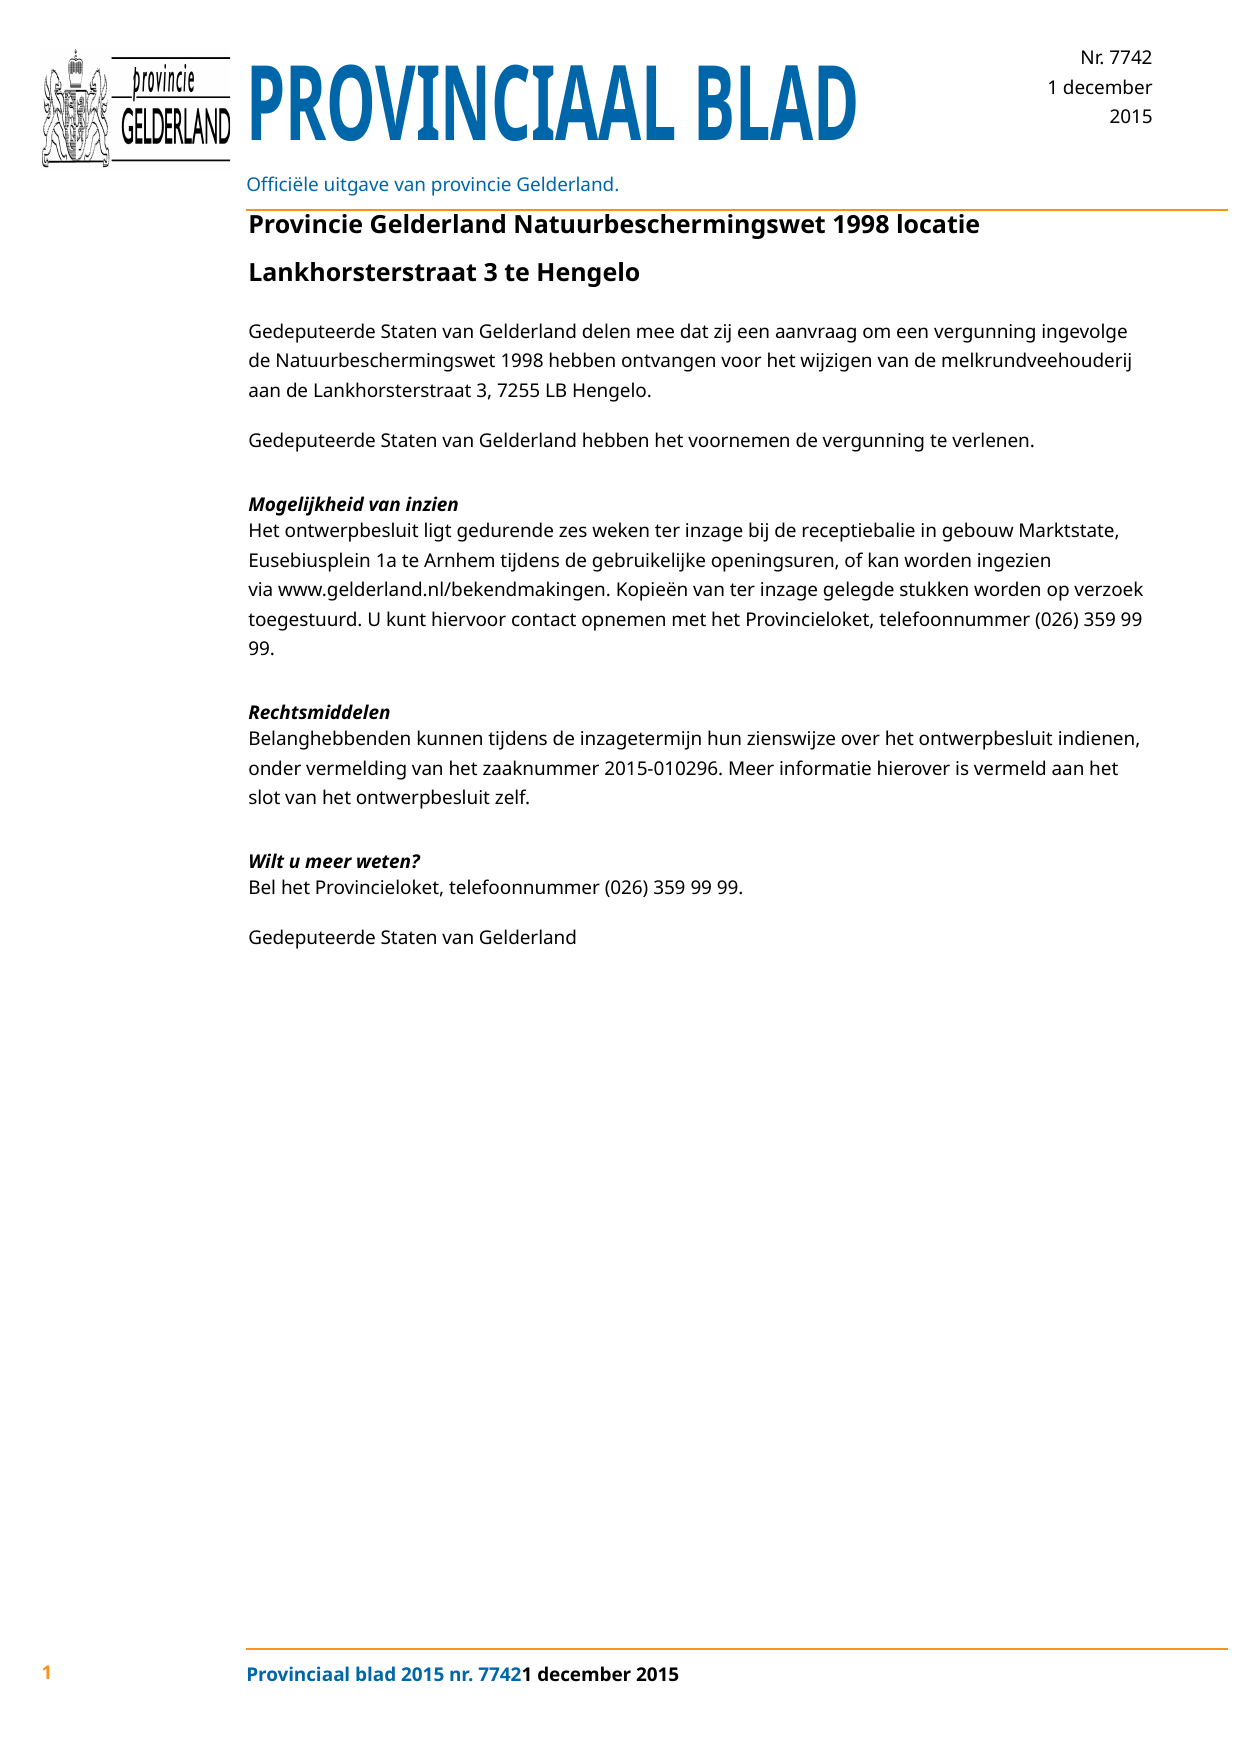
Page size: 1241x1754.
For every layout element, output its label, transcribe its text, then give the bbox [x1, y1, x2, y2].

text Rechtsmiddelen [248, 699, 1152, 725]
text Wilt u meer weten? [248, 848, 1152, 874]
text Het ontwerpbesluit ligt gedurende zes weken ter inzage bij de receptiebalie in gebouw Marktstate, Eusebiusplein 1a te Arnhem tijdens de gebruikelijke openingsuren, of kan worden ingezien via www.gelderland.nl/bekendmakingen. Kopieën van ter inzage gelegde stukken worden op verzoek toegestuurd. U kunt hiervoor contact opnemen met het Provincieloket, telefoonnummer (026) 359 99 99. [248, 517, 1152, 661]
text Provincie Gelderland Natuurbeschermingswet 1998 locatie Lankhorsterstraat 3 te Hengelo [248, 211, 1152, 288]
picture [41, 47, 231, 172]
text Gedeputeerde Staten van Gelderland delen mee dat zij een aanvraag om een vergunning ingevolge de Natuurbeschermingswet 1998 hebben ontvangen voor het wijzigen van de melkrundveehouderij aan de Lankhorsterstraat 3, 7255 LB Hengelo. [248, 318, 1152, 403]
text Belanghebbenden kunnen tijdens de inzagetermijn hun zienswijze over het ontwerpbesluit indienen, onder vermelding van het zaaknummer 2015-010296. Meer informatie hierover is vermeld aan het slot van het ontwerpbesluit zelf. [248, 725, 1152, 810]
text Gedeputeerde Staten van Gelderland [248, 924, 1152, 950]
text Mogelijkheid van inzien [248, 491, 1152, 517]
text Bel het Provincieloket, telefoonnummer (026) 359 99 99. [248, 874, 1152, 900]
text Gedeputeerde Staten van Gelderland hebben het voornemen de vergunning te verlenen. [248, 427, 1152, 453]
